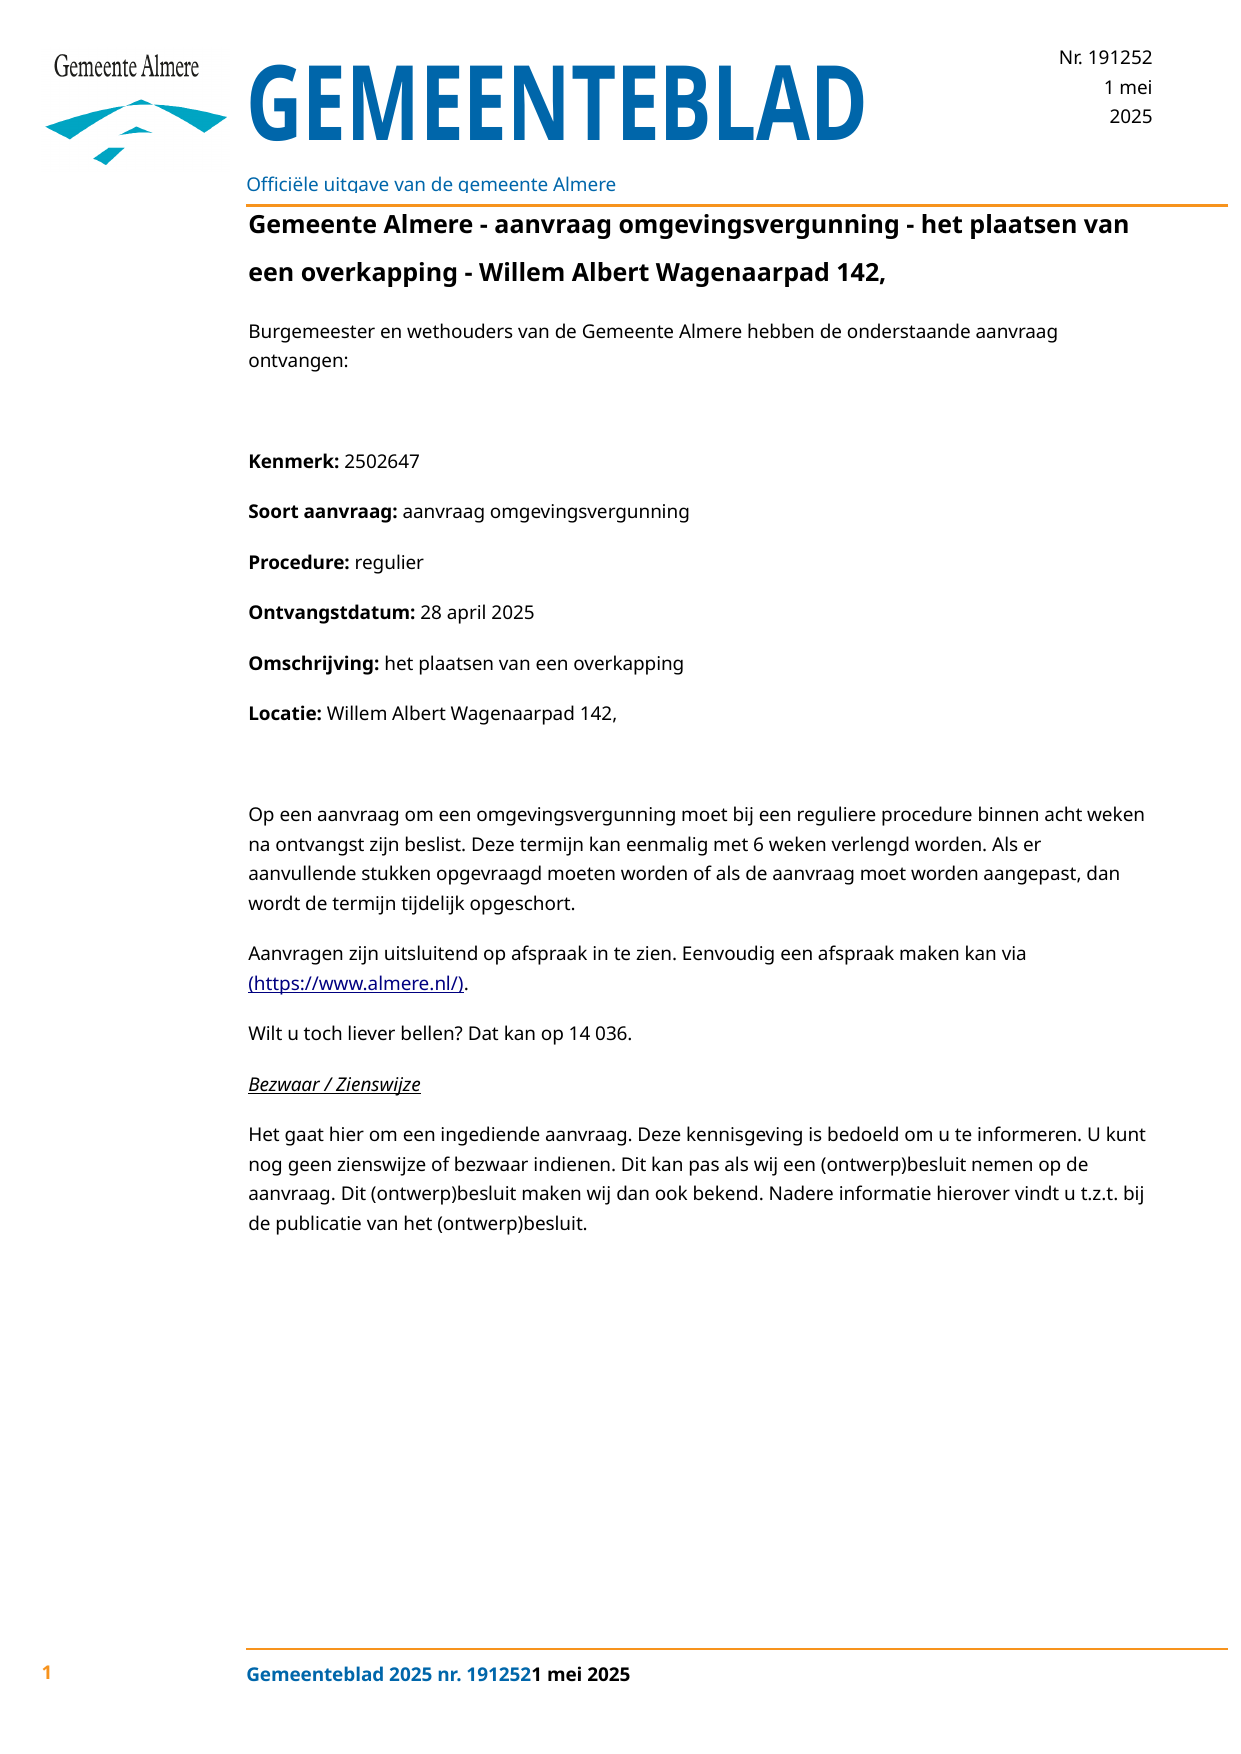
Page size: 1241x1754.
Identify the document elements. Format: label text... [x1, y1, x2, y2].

text Soort aanvraag: aanvraag omgevingsvergunning [248, 499, 1152, 524]
text Aanvragen zijn uitsluitend op afspraak in te zien. Eenvoudig een afspraak maken kan via (https://www.almere.nl/). [248, 940, 1152, 996]
text Locatie: Willem Albert Wagenaarpad 142, [248, 700, 1152, 726]
text Omschrijving: het plaatsen van een overkapping [248, 650, 1152, 676]
text Het gaat hier om een ingediende aanvraag. Deze kennisgeving is bedoeld om u te informeren. U kunt nog geen zienswijze of bezwaar indienen. Dit kan pas als wij een (ontwerp)besluit nemen op de aanvraag. Dit (ontwerp)besluit maken wij dan ook bekend. Nadere informatie hierover vindt u t.z.t. bij de publicatie van het (ontwerp)besluit. [248, 1121, 1152, 1236]
picture [41, 47, 231, 172]
text Op een aanvraag om een omgevingsvergunning moet bij een reguliere procedure binnen acht weken na ontvangst zijn beslist. Deze termijn kan eenmalig met 6 weken verlengd worden. Als er aanvullende stukken opgevraagd moeten worden of als de aanvraag moet worden aangepast, dan wordt de termijn tijdelijk opgeschort. [248, 801, 1152, 916]
text Wilt u toch liever bellen? Dat kan op 14 036. [248, 1020, 1152, 1046]
text Kenmerk: 2502647 [248, 448, 1152, 474]
text Gemeente Almere - aanvraag omgevingsvergunning - het plaatsen van een overkapping - Willem Albert Wagenaarpad 142, [248, 207, 1152, 288]
text Ontvangstdatum: 28 april 2025 [248, 599, 1152, 625]
text Burgemeester en wethouders van de Gemeente Almere hebben de onderstaande aanvraag ontvangen: [248, 318, 1152, 373]
text Bezwaar / Zienswijze [248, 1071, 1152, 1097]
text Procedure: regulier [248, 549, 1152, 575]
